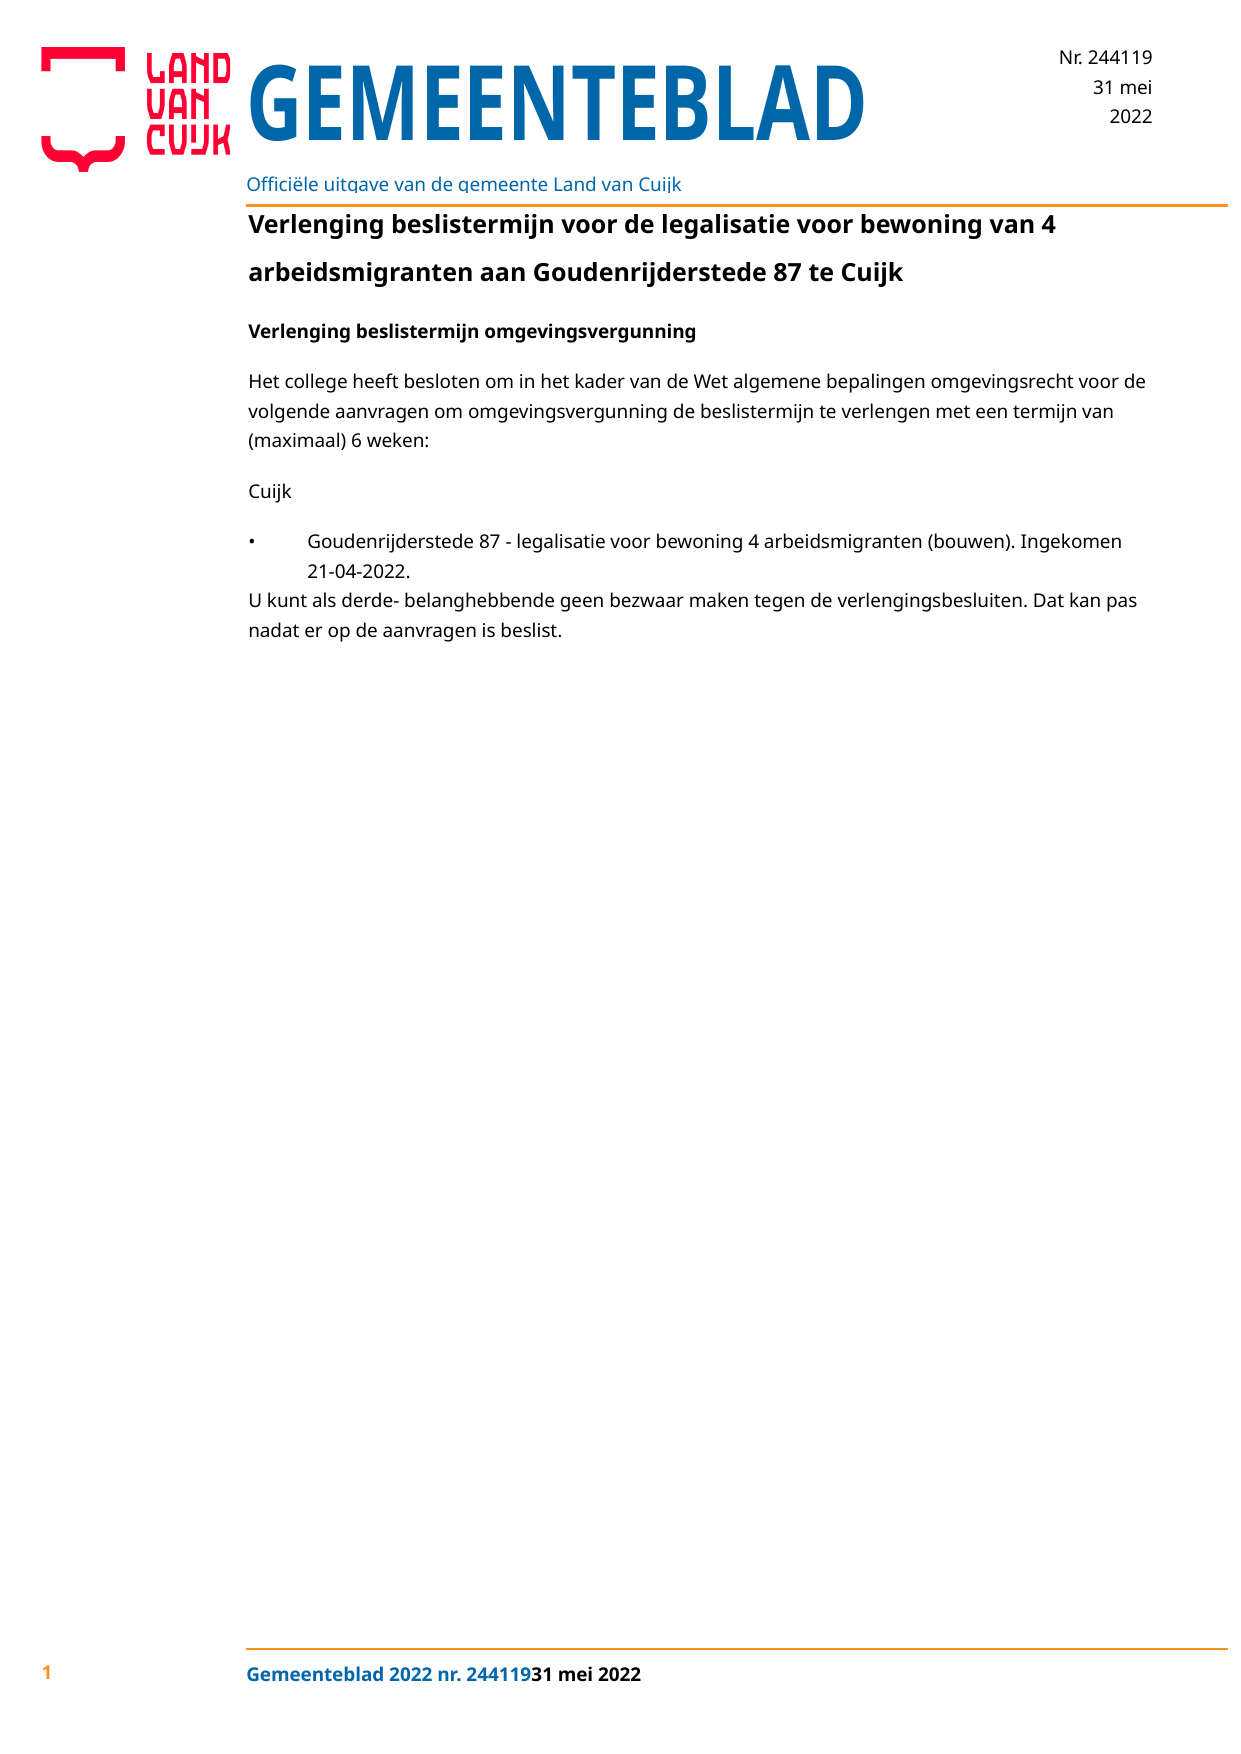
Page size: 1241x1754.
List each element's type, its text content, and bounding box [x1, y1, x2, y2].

text U kunt als derde- belanghebbende geen bezwaar maken tegen de verlengingsbesluiten. Dat kan pas nadat er op de aanvragen is beslist. [248, 587, 1152, 643]
text Verlenging beslistermijn voor de legalisatie voor bewoning van 4 arbeidsmigranten aan Goudenrijderstede 87 te Cuijk [248, 207, 1152, 288]
text Verlenging beslistermijn omgevingsvergunning [248, 318, 1152, 344]
text Het college heeft besloten om in het kader van de Wet algemene bepalingen omgevingsrecht voor de volgende aanvragen om omgevingsvergunning de beslistermijn te verlengen met een termijn van (maximaal) 6 weken: [248, 368, 1152, 453]
list Goudenrijderstede 87 - legalisatie voor bewoning 4 arbeidsmigranten (bouwen). Ingekomen 21-04-2022. [248, 528, 1152, 584]
text Cuijk [248, 478, 1152, 504]
picture [41, 47, 231, 172]
